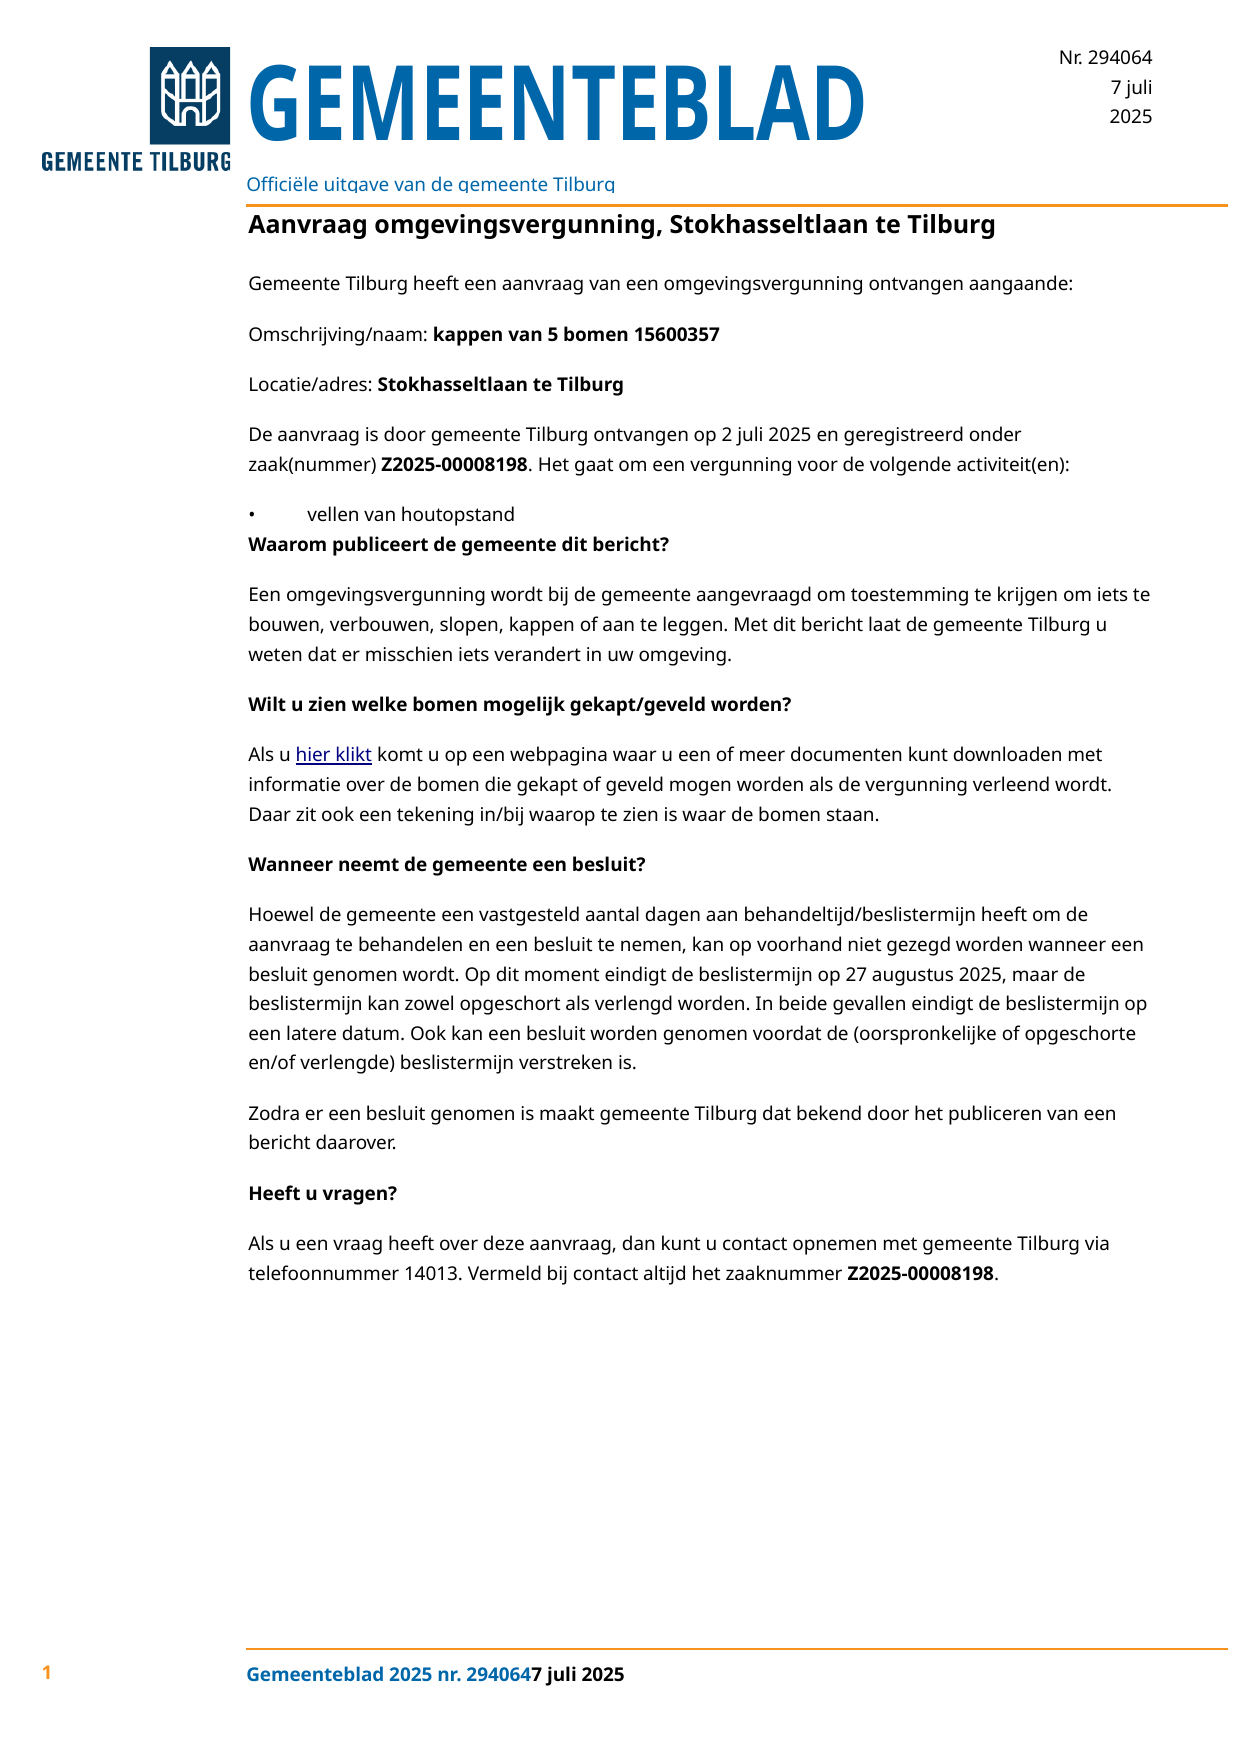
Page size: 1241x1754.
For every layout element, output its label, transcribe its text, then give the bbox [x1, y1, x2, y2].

text Gemeente Tilburg heeft een aanvraag van een omgevingsvergunning ontvangen aangaande: [248, 270, 1152, 296]
text Heeft u vragen? [248, 1180, 1152, 1206]
text Waarom publiceert de gemeente dit bericht? [248, 531, 1152, 557]
picture [41, 47, 231, 172]
text Wanneer neemt de gemeente een besluit? [248, 851, 1152, 877]
text Wilt u zien welke bomen mogelijk gekapt/geveld worden? [248, 691, 1152, 717]
text Als u hier klikt komt u op een webpagina waar u een of meer documenten kunt downloaden met informatie over de bomen die gekapt of geveld mogen worden als de vergunning verleend wordt. Daar zit ook een tekening in/bij waarop te zien is waar de bomen staan. [248, 742, 1152, 826]
text Aanvraag omgevingsvergunning, Stokhasseltlaan te Tilburg [248, 207, 1152, 241]
text Als u een vraag heeft over deze aanvraag, dan kunt u contact opnemen met gemeente Tilburg via telefoonnummer 14013. Vermeld bij contact altijd het zaaknummer Z2025-00008198. [248, 1230, 1152, 1286]
text Zodra er een besluit genomen is maakt gemeente Tilburg dat bekend door het publiceren van een bericht daarover. [248, 1100, 1152, 1155]
text Omschrijving/naam: kappen van 5 bomen 15600357 [248, 321, 1152, 346]
list vellen van houtopstand [248, 502, 1152, 527]
text Een omgevingsvergunning wordt bij de gemeente aangevraagd om toestemming te krijgen om iets te bouwen, verbouwen, slopen, kappen of aan te leggen. Met dit bericht laat de gemeente Tilburg u weten dat er misschien iets verandert in uw omgeving. [248, 582, 1152, 666]
text De aanvraag is door gemeente Tilburg ontvangen op 2 juli 2025 en geregistreerd onder zaak(nummer) Z2025-00008198. Het gaat om een vergunning voor de volgende activiteit(en): [248, 422, 1152, 477]
text Locatie/adres: Stokhasseltlaan te Tilburg [248, 371, 1152, 397]
text Hoewel de gemeente een vastgesteld aantal dagen aan behandeltijd/beslistermijn heeft om de aanvraag te behandelen en een besluit te nemen, kan op voorhand niet gezegd worden wanneer een besluit genomen wordt. Op dit moment eindigt de beslistermijn op 27 augustus 2025, maar de beslistermijn kan zowel opgeschort als verlengd worden. In beide gevallen eindigt de beslistermijn op een latere datum. Ook kan een besluit worden genomen voordat de (oorspronkelijke of opgeschorte en/of verlengde) beslistermijn verstreken is. [248, 902, 1152, 1075]
